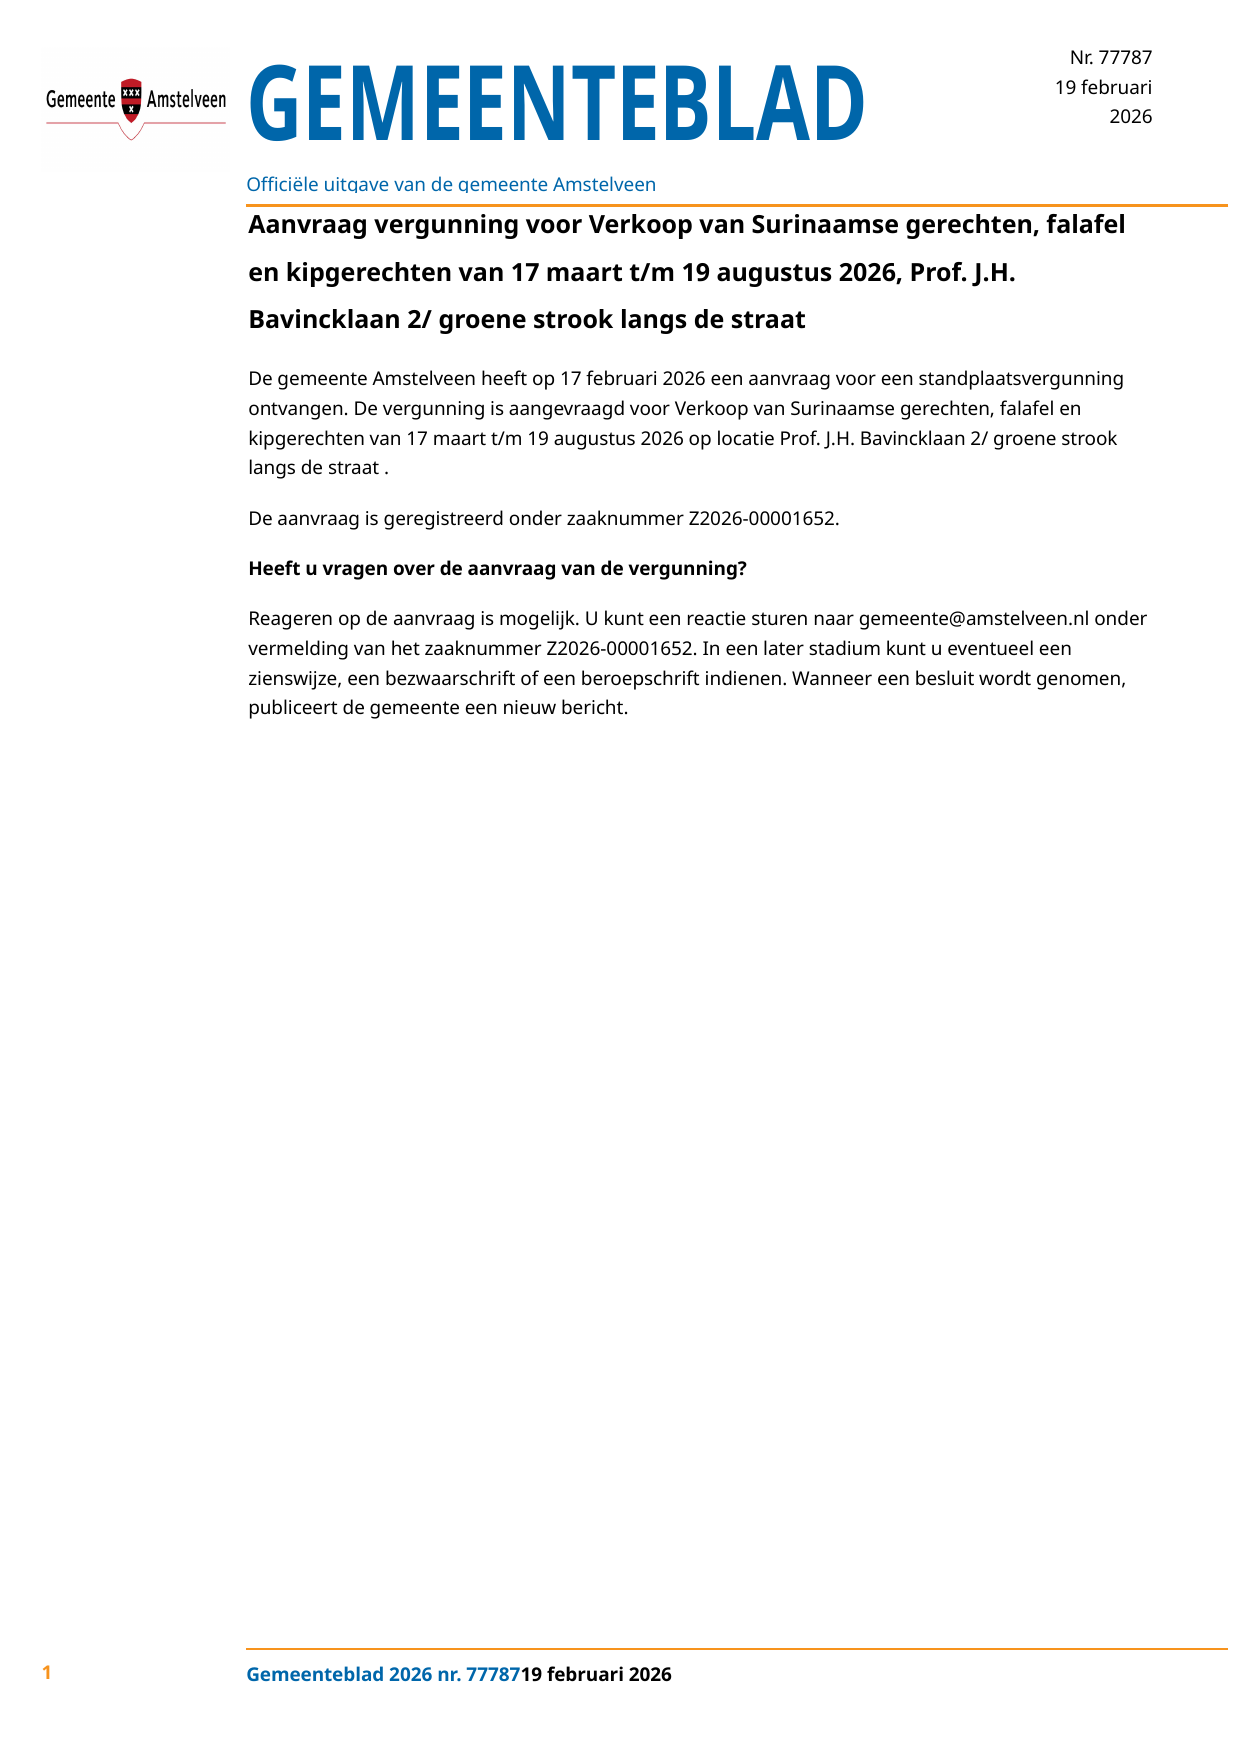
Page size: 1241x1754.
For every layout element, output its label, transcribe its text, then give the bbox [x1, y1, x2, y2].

text De gemeente Amstelveen heeft op 17 februari 2026 een aanvraag voor een standplaatsvergunning ontvangen. De vergunning is aangevraagd voor Verkoop van Surinaamse gerechten, falafel en kipgerechten van 17 maart t/m 19 augustus 2026 op locatie Prof. J.H. Bavincklaan 2/ groene strook langs de straat . [248, 366, 1152, 480]
text De aanvraag is geregistreerd onder zaaknummer Z2026-00001652. [248, 505, 1152, 530]
picture [41, 47, 231, 172]
text Heeft u vragen over de aanvraag van de vergunning? [248, 555, 1152, 581]
text Reageren op de aanvraag is mogelijk. U kunt een reactie sturen naar gemeente@amstelveen.nl onder vermelding van het zaaknummer Z2026-00001652. In een later stadium kunt u eventueel een zienswijze, een bezwaarschrift of een beroepschrift indienen. Wanneer een besluit wordt genomen, publiceert de gemeente een nieuw bericht. [248, 606, 1152, 720]
text Aanvraag vergunning voor Verkoop van Surinaamse gerechten, falafel en kipgerechten van 17 maart t/m 19 augustus 2026, Prof. J.H. Bavincklaan 2/ groene strook langs de straat [248, 207, 1152, 336]
